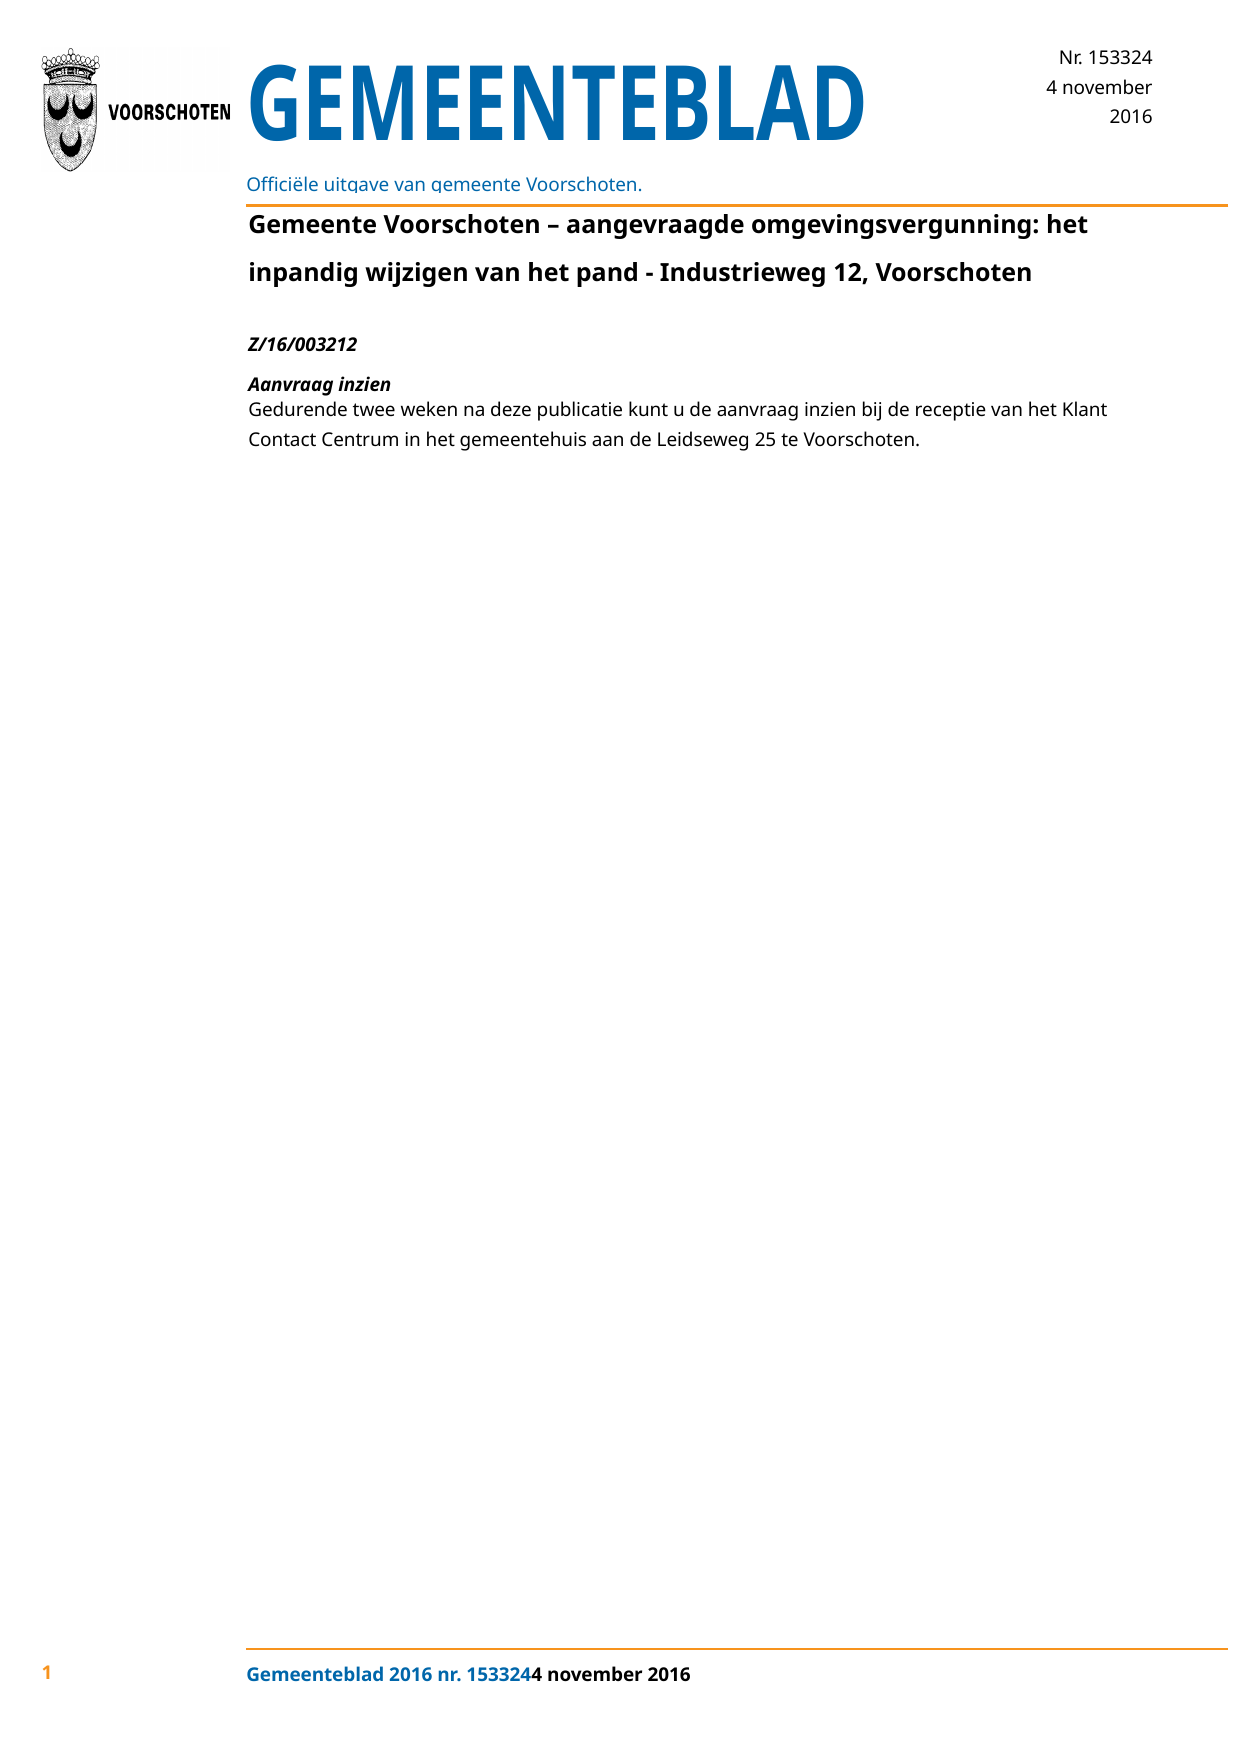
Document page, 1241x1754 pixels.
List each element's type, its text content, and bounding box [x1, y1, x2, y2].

picture [41, 47, 231, 172]
text Gemeente Voorschoten – aangevraagde omgevingsvergunning: het inpandig wijzigen van het pand - Industrieweg 12, Voorschoten [248, 207, 1152, 288]
text Gedurende twee weken na deze publicatie kunt u de aanvraag inzien bij de receptie van het Klant Contact Centrum in het gemeentehuis aan de Leidseweg 25 te Voorschoten. [248, 396, 1152, 452]
text Aanvraag inzien [248, 371, 1152, 396]
text Z/16/003212 [248, 331, 1152, 357]
